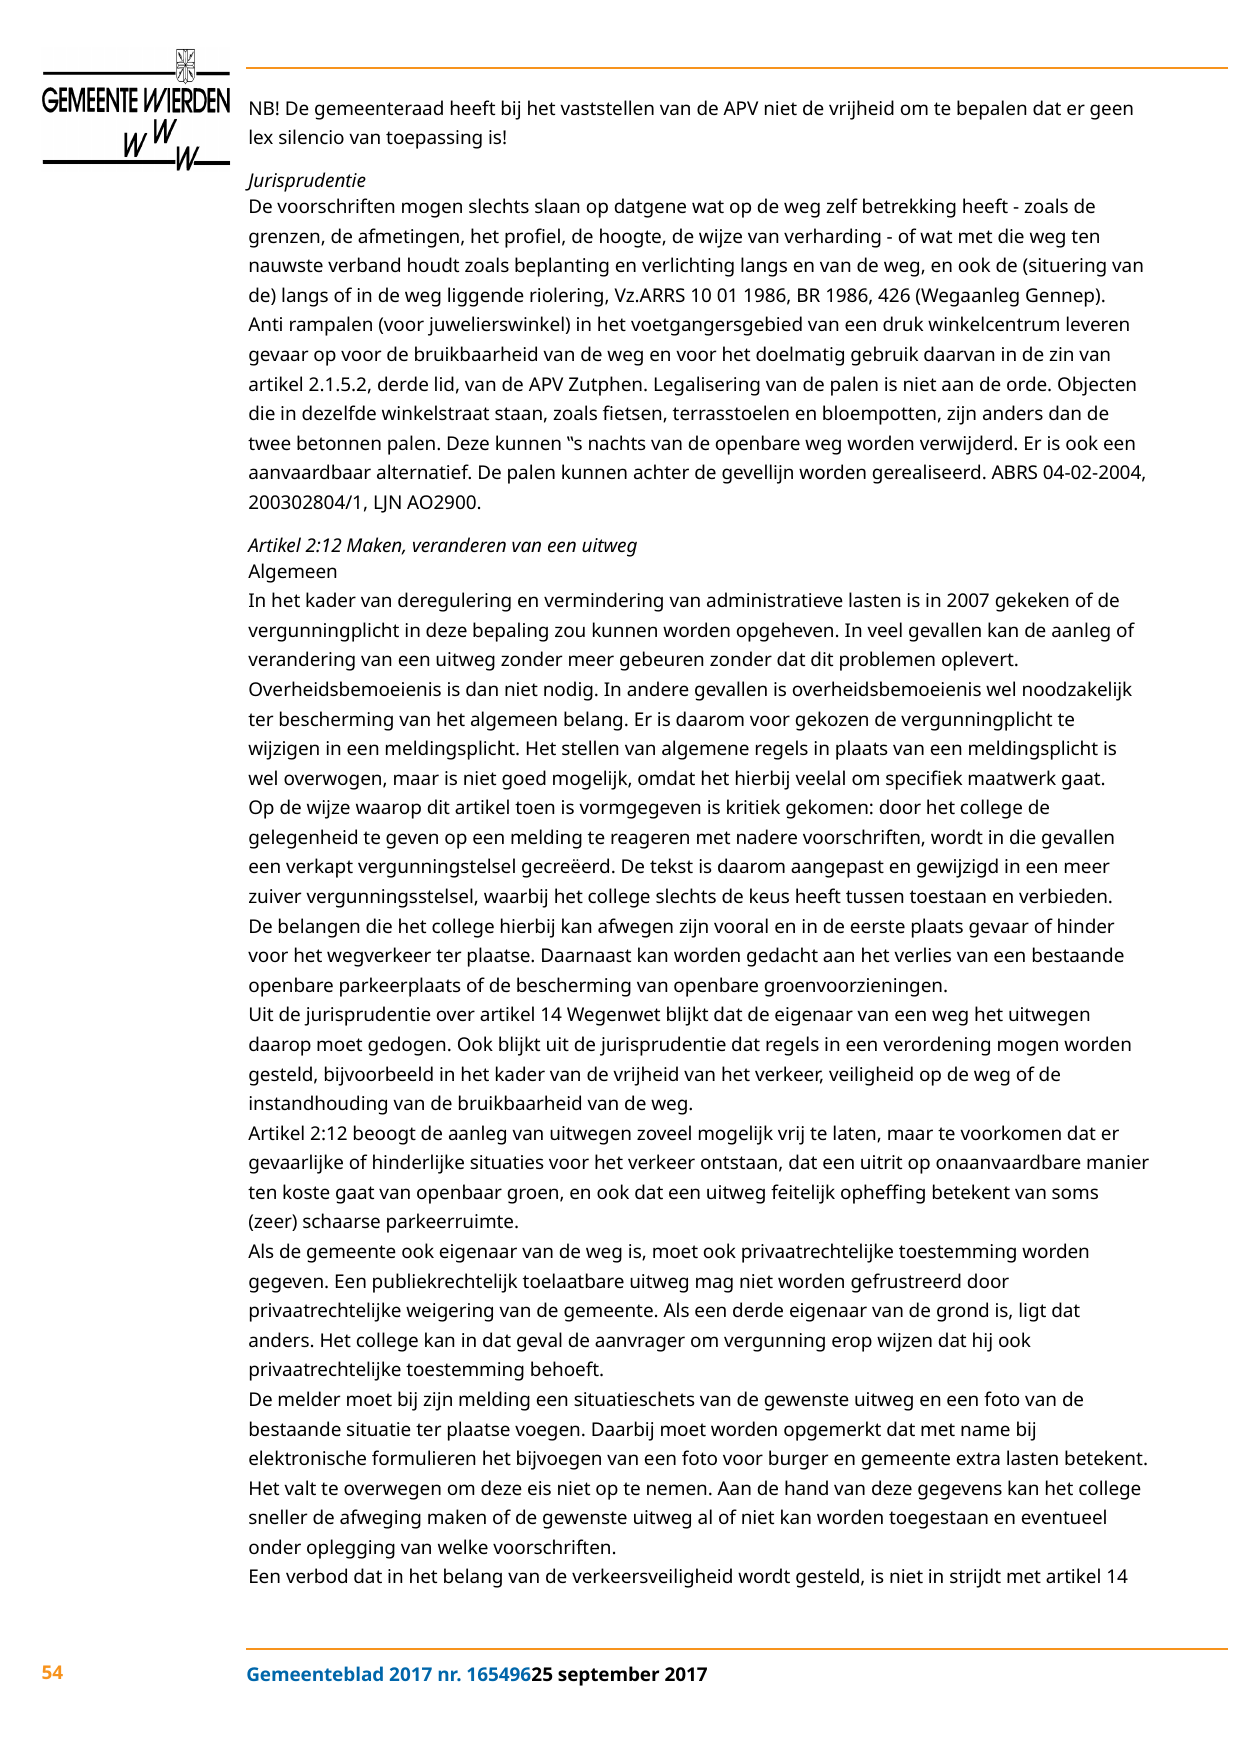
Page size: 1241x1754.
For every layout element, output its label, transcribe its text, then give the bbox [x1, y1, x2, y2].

text Als de gemeente ook eigenaar van de weg is, moet ook privaatrechtelijke toestemming worden gegeven. Een publiekrechtelijk toelaatbare uitweg mag niet worden gefrustreerd door privaatrechtelijke weigering van de gemeente. Als een derde eigenaar van de grond is, ligt dat anders. Het college kan in dat geval de aanvrager om vergunning erop wijzen dat hij ook privaatrechtelijke toestemming behoeft. [248, 1238, 1152, 1382]
text NB! De gemeenteraad heeft bij het vaststellen van de APV niet de vrijheid om te bepalen dat er geen lex silencio van toepassing is! [248, 95, 1152, 150]
text Een verbod dat in het belang van de verkeersveiligheid wordt gesteld, is niet in strijdt met artikel 14 [248, 1564, 1152, 1589]
text De belangen die het college hierbij kan afwegen zijn vooral en in de eerste plaats gevaar of hinder voor het wegverkeer ter plaatse. Daarnaast kan worden gedacht aan het verlies van een bestaande openbare parkeerplaats of de bescherming van openbare groenvoorzieningen. [248, 913, 1152, 998]
picture [41, 47, 231, 172]
text Algemeen [248, 558, 1152, 584]
text Jurisprudentie [248, 167, 1152, 193]
text Op de wijze waarop dit artikel toen is vormgegeven is kritiek gekomen: door het college de gelegenheid te geven op een melding te reageren met nadere voorschriften, wordt in die gevallen een verkapt vergunningstelsel gecreëerd. De tekst is daarom aangepast en gewijzigd in een meer zuiver vergunningsstelsel, waarbij het college slechts de keus heeft tussen toestaan en verbieden. [248, 794, 1152, 909]
text In het kader van deregulering en vermindering van administratieve lasten is in 2007 gekeken of de vergunningplicht in deze bepaling zou kunnen worden opgeheven. In veel gevallen kan de aanleg of verandering van een uitweg zonder meer gebeuren zonder dat dit problemen oplevert. Overheidsbemoeienis is dan niet nodig. In andere gevallen is overheidsbemoeienis wel noodzakelijk ter bescherming van het algemeen belang. Er is daarom voor gekozen de vergunningplicht te wijzigen in een meldingsplicht. Het stellen van algemene regels in plaats van een meldingsplicht is wel overwogen, maar is niet goed mogelijk, omdat het hierbij veelal om specifiek maatwerk gaat. [248, 587, 1152, 791]
text Anti rampalen (voor juwelierswinkel) in het voetgangersgebied van een druk winkelcentrum leveren gevaar op voor de bruikbaarheid van de weg en voor het doelmatig gebruik daarvan in de zin van artikel 2.1.5.2, derde lid, van de APV Zutphen. Legalisering van de palen is niet aan de orde. Objecten die in dezelfde winkelstraat staan, zoals fietsen, terrasstoelen en bloempotten, zijn anders dan de twee betonnen palen. Deze kunnen ‟s nachts van de openbare weg worden verwijderd. Er is ook een aanvaardbaar alternatief. De palen kunnen achter de gevellijn worden gerealiseerd. ABRS 04-02-2004, 200302804/1, LJN AO2900. [248, 312, 1152, 515]
text Het valt te overwegen om deze eis niet op te nemen. Aan de hand van deze gegevens kan het college sneller de afweging maken of de gewenste uitweg al of niet kan worden toegestaan en eventueel onder oplegging van welke voorschriften. [248, 1475, 1152, 1560]
text De melder moet bij zijn melding een situatieschets van de gewenste uitweg en een foto van de bestaande situatie ter plaatse voegen. Daarbij moet worden opgemerkt dat met name bij elektronische formulieren het bijvoegen van een foto voor burger en gemeente extra lasten betekent. [248, 1386, 1152, 1471]
text Artikel 2:12 Maken, veranderen van een uitweg [248, 532, 1152, 558]
text Uit de jurisprudentie over artikel 14 Wegenwet blijkt dat de eigenaar van een weg het uitwegen daarop moet gedogen. Ook blijkt uit de jurisprudentie dat regels in een verordening mogen worden gesteld, bijvoorbeeld in het kader van de vrijheid van het verkeer, veiligheid op de weg of de instandhouding van de bruikbaarheid van de weg. [248, 1002, 1152, 1116]
text De voorschriften mogen slechts slaan op datgene wat op de weg zelf betrekking heeft - zoals de grenzen, de afmetingen, het profiel, de hoogte, de wijze van verharding - of wat met die weg ten nauwste verband houdt zoals beplanting en verlichting langs en van de weg, en ook de (situering van de) langs of in de weg liggende riolering, Vz.ARRS 10 01 1986, BR 1986, 426 (Wegaanleg Gennep). [248, 193, 1152, 308]
text Artikel 2:12 beoogt de aanleg van uitwegen zoveel mogelijk vrij te laten, maar te voorkomen dat er gevaarlijke of hinderlijke situaties voor het verkeer ontstaan, dat een uitrit op onaanvaardbare manier ten koste gaat van openbaar groen, en ook dat een uitweg feitelijk opheffing betekent van soms (zeer) schaarse parkeerruimte. [248, 1120, 1152, 1234]
